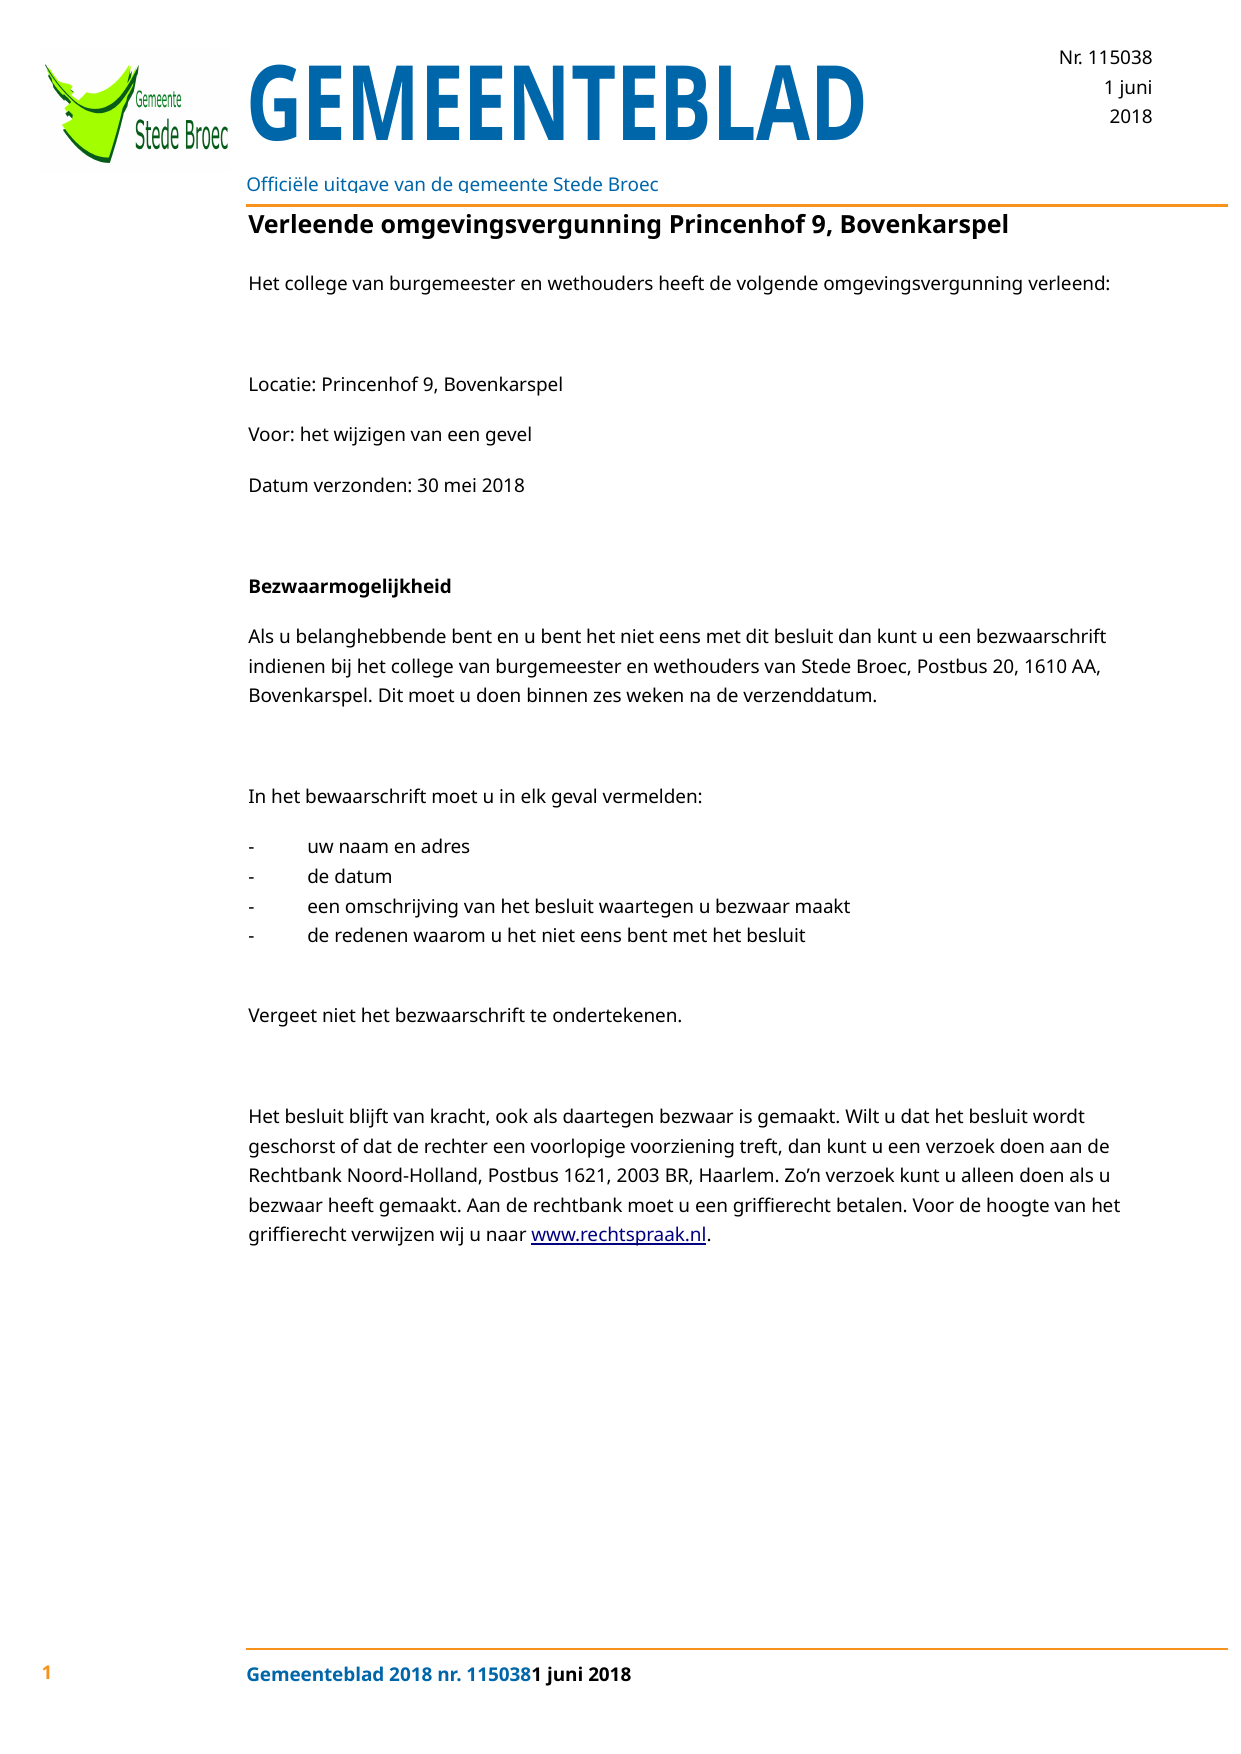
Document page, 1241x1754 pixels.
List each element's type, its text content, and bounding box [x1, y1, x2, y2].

text Locatie: Princenhof 9, Bovenkarspel [248, 371, 1152, 397]
text Het college van burgemeester en wethouders heeft de volgende omgevingsvergunning verleend: [248, 270, 1152, 296]
text Verleende omgevingsvergunning Princenhof 9, Bovenkarspel [248, 207, 1152, 241]
list uw naam en adres [248, 834, 1152, 859]
list een omschrijving van het besluit waartegen u bezwaar maakt [248, 893, 1152, 918]
picture [41, 47, 231, 172]
text Bezwaarmogelijkheid [248, 573, 1152, 598]
list de datum [248, 863, 1152, 889]
text Voor: het wijzigen van een gevel [248, 422, 1152, 447]
text Als u belanghebbende bent en u bent het niet eens met dit besluit dan kunt u een bezwaarschrift indienen bij het college van burgemeester en wethouders van Stede Broec, Postbus 20, 1610 AA, Bovenkarspel. Dit moet u doen binnen zes weken na de verzenddatum. [248, 623, 1152, 708]
text Vergeet niet het bezwaarschrift te ondertekenen. [248, 1002, 1152, 1028]
text Datum verzonden: 30 mei 2018 [248, 472, 1152, 498]
text Het besluit blijft van kracht, ook als daartegen bezwaar is gemaakt. Wilt u dat het besluit wordt geschorst of dat de rechter een voorlopige voorziening treft, dan kunt u een verzoek doen aan de Rechtbank Noord-Holland, Postbus 1621, 2003 BR, Haarlem. Zo’n verzoek kunt u alleen doen als u bezwaar heeft gemaakt. Aan de rechtbank moet u een griffierecht betalen. Voor de hoogte van het griffierecht verwijzen wij u naar www.rechtspraak.nl. [248, 1103, 1152, 1247]
list de redenen waarom u het niet eens bent met het besluit [248, 922, 1152, 948]
text In het bewaarschrift moet u in elk geval vermelden: [248, 783, 1152, 809]
